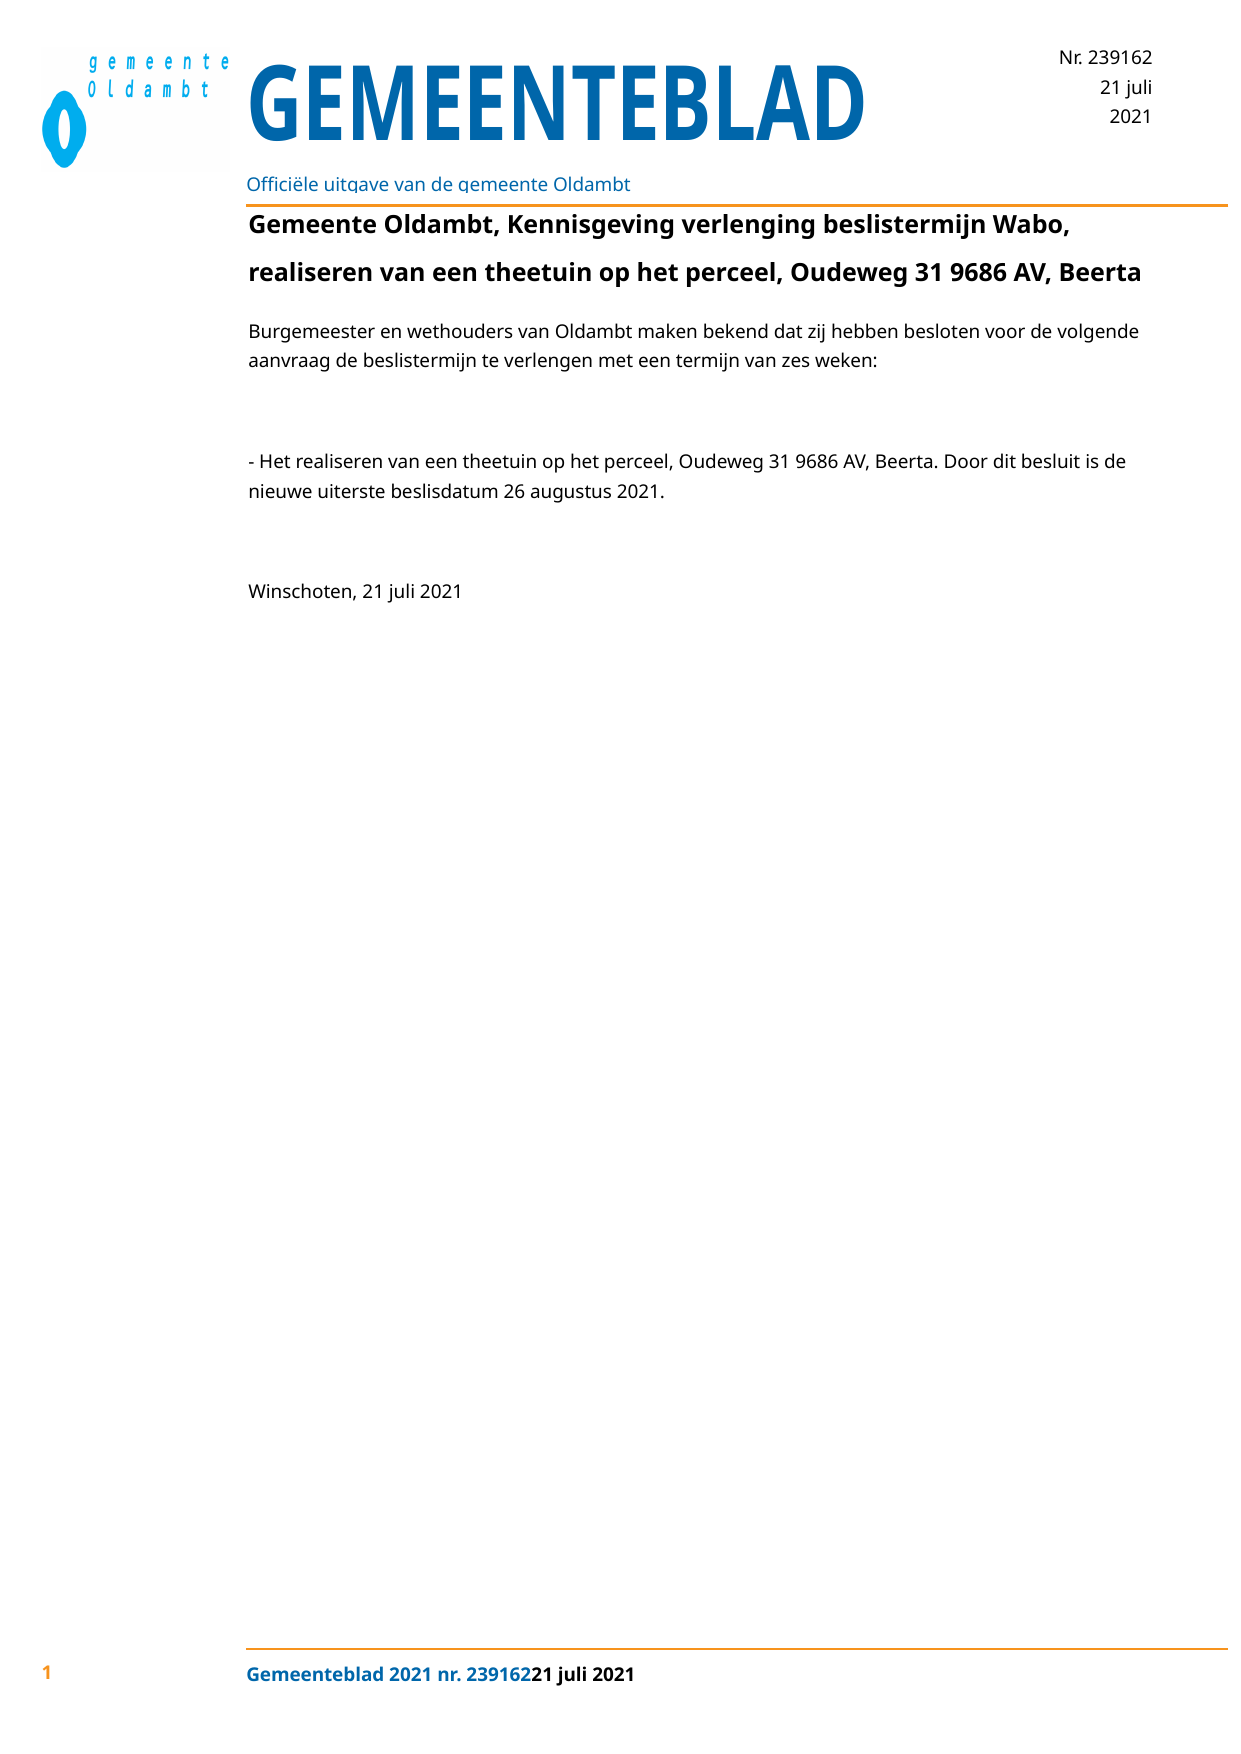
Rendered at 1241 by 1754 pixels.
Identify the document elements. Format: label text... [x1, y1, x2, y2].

text Gemeente Oldambt, Kennisgeving verlenging beslistermijn Wabo, realiseren van een theetuin op het perceel, Oudeweg 31 9686 AV, Beerta [248, 207, 1152, 288]
text Winschoten, 21 juli 2021 [248, 579, 1152, 604]
picture [41, 47, 231, 172]
text - Het realiseren van een theetuin op het perceel, Oudeweg 31 9686 AV, Beerta. Door dit besluit is de nieuwe uiterste beslisdatum 26 augustus 2021. [248, 448, 1152, 504]
text Burgemeester en wethouders van Oldambt maken bekend dat zij hebben besloten voor de volgende aanvraag de beslistermijn te verlengen met een termijn van zes weken: [248, 318, 1152, 373]
